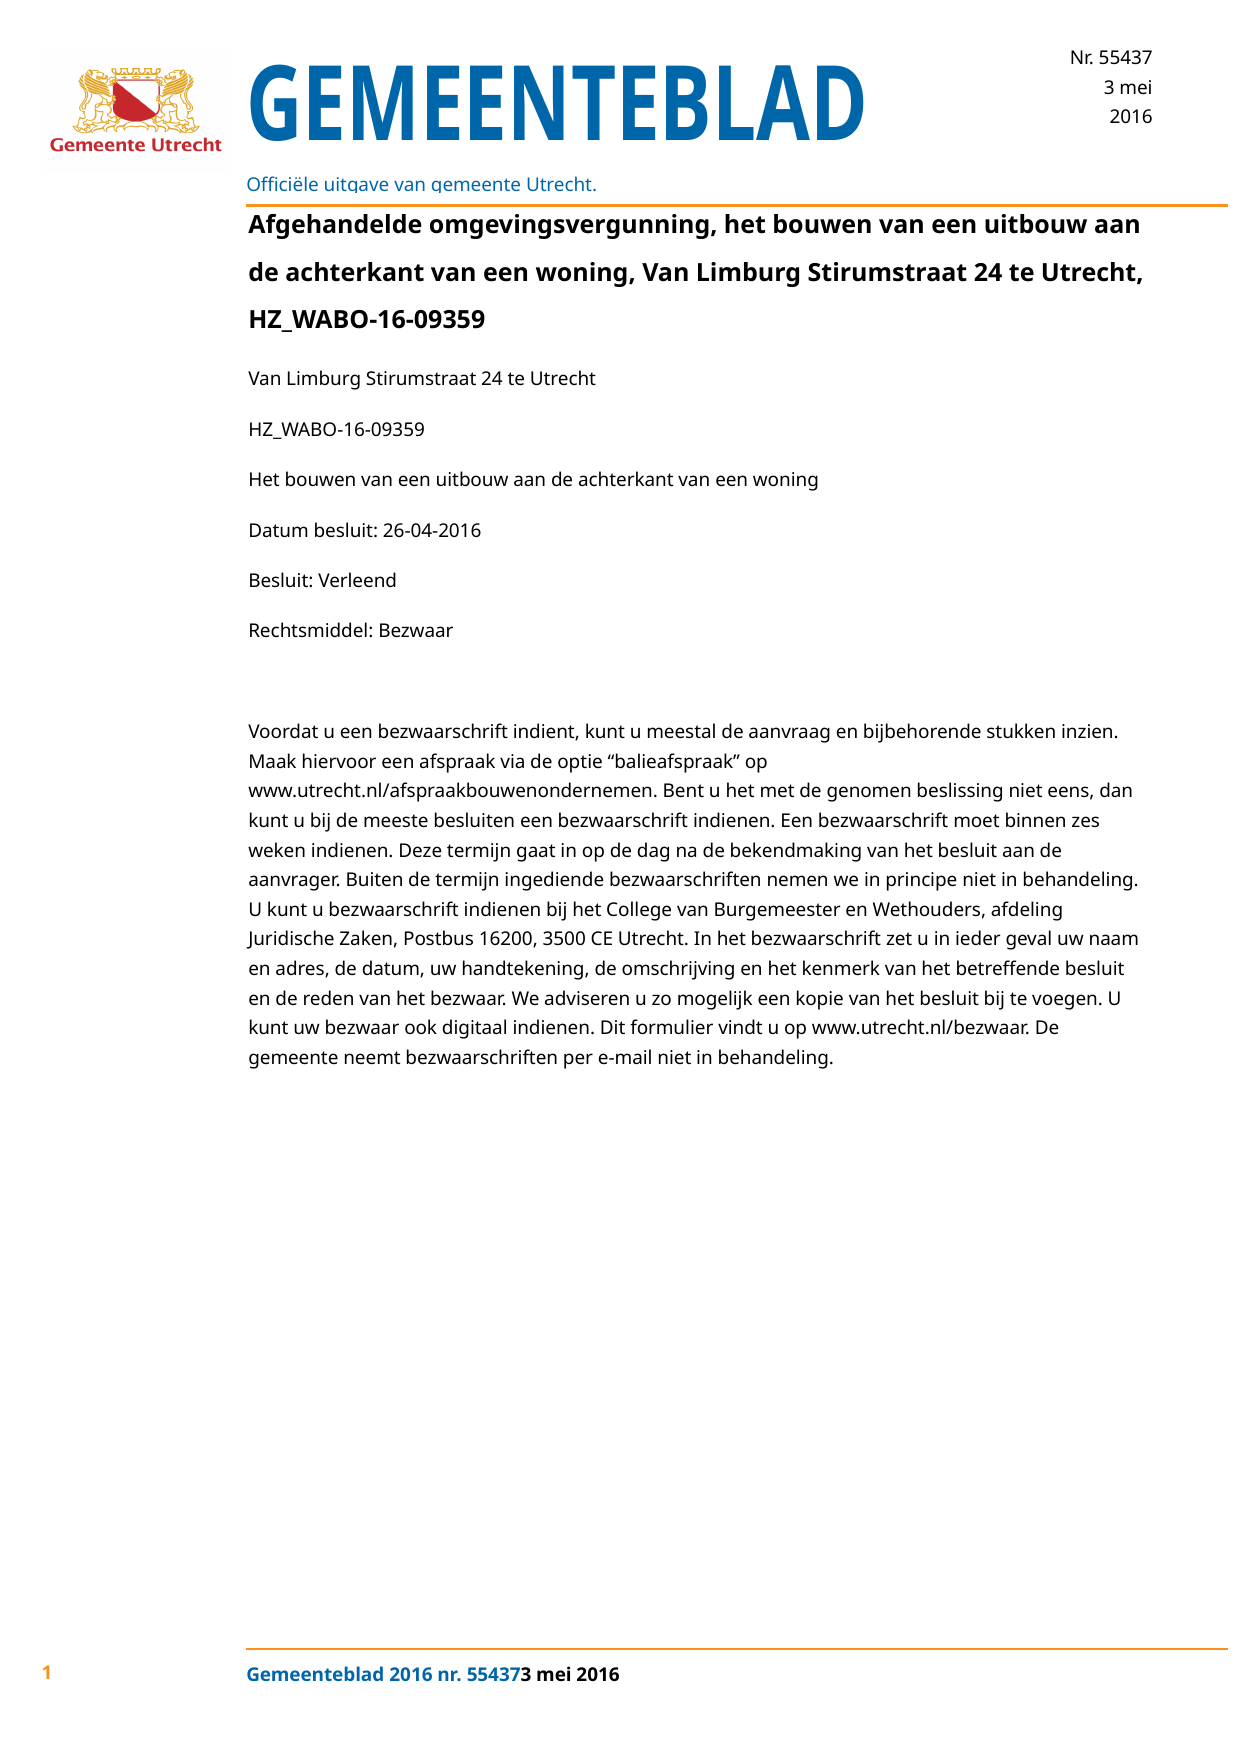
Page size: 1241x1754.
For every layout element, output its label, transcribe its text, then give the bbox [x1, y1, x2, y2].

text Datum besluit: 26-04-2016 [248, 517, 1152, 542]
text HZ_WABO-16-09359 [248, 416, 1152, 442]
text Het bouwen van een uitbouw aan de achterkant van een woning [248, 466, 1152, 492]
text Voordat u een bezwaarschrift indient, kunt u meestal de aanvraag en bijbehorende stukken inzien. Maak hiervoor een afspraak via de optie “balieafspraak” op www.utrecht.nl/afspraakbouwenondernemen. Bent u het met de genomen beslissing niet eens, dan kunt u bij de meeste besluiten een bezwaarschrift indienen. Een bezwaarschrift moet binnen zes weken indienen. Deze termijn gaat in op de dag na de bekendmaking van het besluit aan de aanvrager. Buiten de termijn ingediende bezwaarschriften nemen we in principe niet in behandeling. U kunt u bezwaarschrift indienen bij het College van Burgemeester en Wethouders, afdeling Juridische Zaken, Postbus 16200, 3500 CE Utrecht. In het bezwaarschrift zet u in ieder geval uw naam en adres, de datum, uw handtekening, de omschrijving en het kenmerk van het betreffende besluit en de reden van het bezwaar. We adviseren u zo mogelijk een kopie van het besluit bij te voegen. U kunt uw bezwaar ook digitaal indienen. Dit formulier vindt u op www.utrecht.nl/bezwaar. De gemeente neemt bezwaarschriften per e-mail niet in behandeling. [248, 718, 1152, 1069]
text Rechtsmiddel: Bezwaar [248, 618, 1152, 643]
text Afgehandelde omgevingsvergunning, het bouwen van een uitbouw aan de achterkant van een woning, Van Limburg Stirumstraat 24 te Utrecht, HZ_WABO-16-09359 [248, 207, 1152, 336]
picture [41, 47, 231, 172]
text Besluit: Verleend [248, 567, 1152, 593]
text Van Limburg Stirumstraat 24 te Utrecht [248, 366, 1152, 391]
